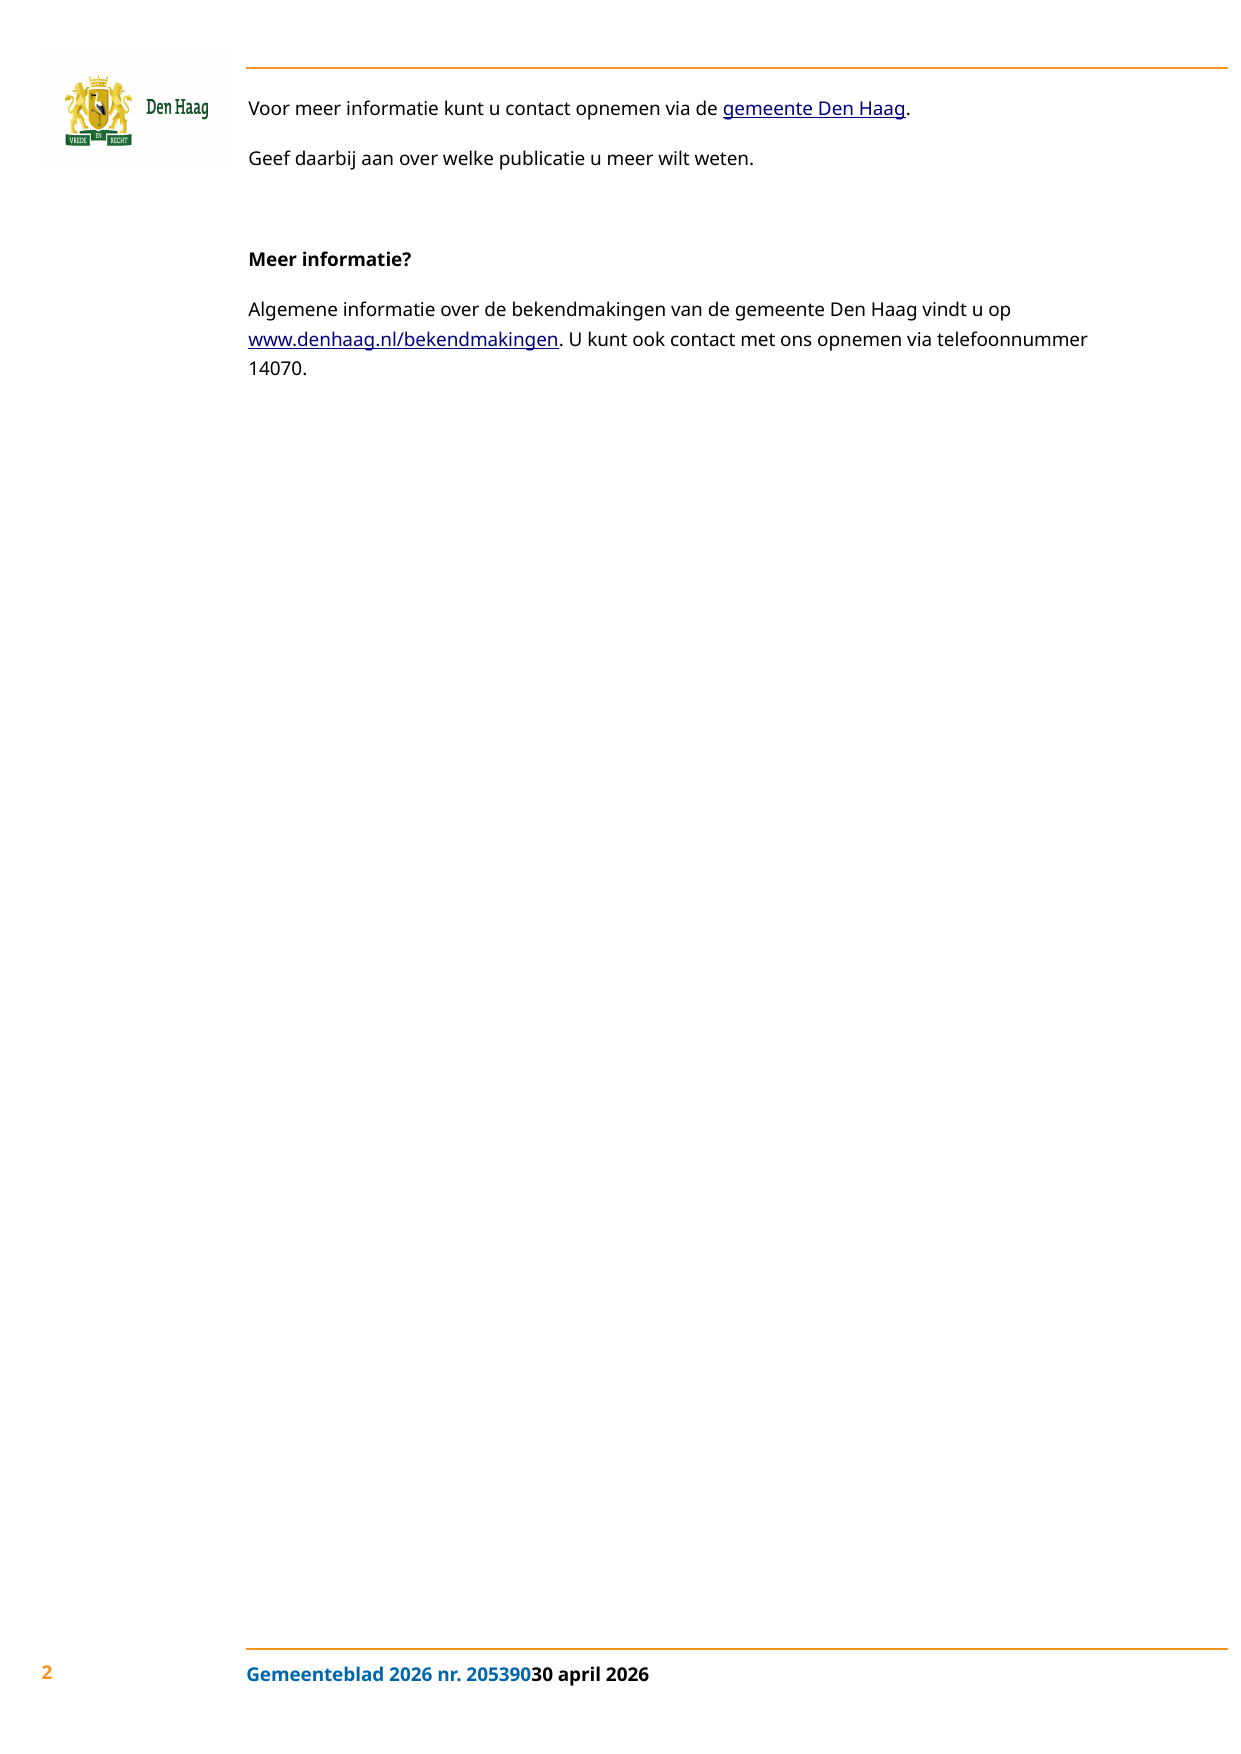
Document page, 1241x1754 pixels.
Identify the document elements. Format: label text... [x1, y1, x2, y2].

picture [41, 47, 231, 172]
text Geef daarbij aan over welke publicatie u meer wilt weten. [248, 145, 1152, 171]
text Algemene informatie over de bekendmakingen van de gemeente Den Haag vindt u op www.denhaag.nl/bekendmakingen. U kunt ook contact met ons opnemen via telefoonnummer 14070. [248, 296, 1152, 381]
text Voor meer informatie kunt u contact opnemen via de gemeente Den Haag. [248, 95, 1152, 121]
text Meer informatie? [248, 246, 1152, 272]
